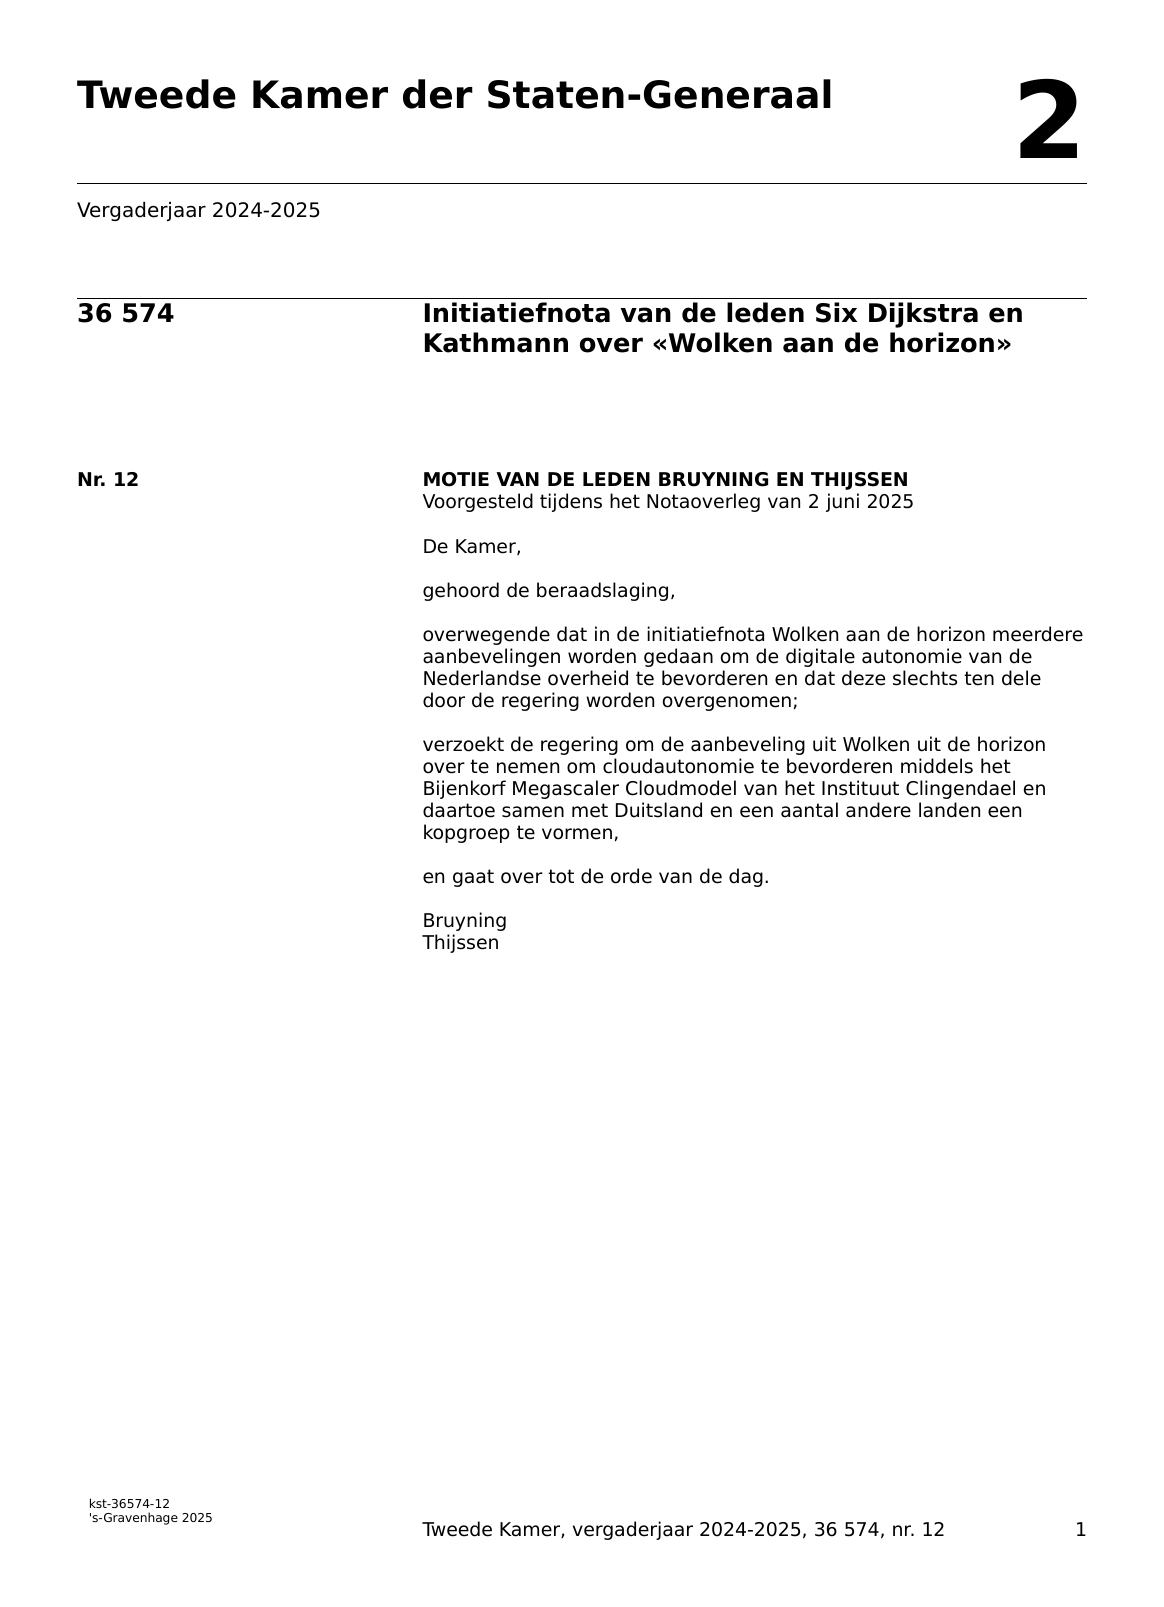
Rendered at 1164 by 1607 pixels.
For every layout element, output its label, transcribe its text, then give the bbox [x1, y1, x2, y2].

table_header 2 [886, 59, 1087, 183]
text 's-Gravenhage 2025 [88, 1511, 323, 1525]
table_header Tweede Kamer der Staten-Generaal [77, 59, 886, 183]
text overwegende dat in de initiatiefnota Wolken aan de horizon meerdere aanbevelingen worden gedaan om de digitale autonomie van de Nederlandse overheid te bevorderen en dat deze slechts ten dele door de regering worden overgenomen; [422, 624, 1087, 712]
text De Kamer, [422, 536, 1087, 557]
text Bruyning [422, 910, 1087, 932]
subtitle 36 574 Initiatiefnota van de leden Six Dijkstra en Kathmann over «Wolken aan de horizon» [77, 299, 1087, 358]
text Voorgesteld tijdens het Notaoverleg van 2 juni 2025 [422, 491, 1087, 513]
text kst-36574-12 [88, 1497, 323, 1511]
text verzoekt de regering om de aanbeveling uit Wolken uit de horizon over te nemen om cloudautonomie te bevorderen middels het Bijenkorf Megascaler Cloudmodel van het Instituut Clingendael en daartoe samen met Duitsland en een aantal andere landen een kopgroep te vormen, [422, 734, 1087, 844]
text gehoord de beraadslaging, [422, 580, 1087, 602]
text Thijssen [422, 932, 1087, 954]
subtitle Nr. 12 MOTIE VAN DE LEDEN BRUYNING EN THIJSSEN [77, 469, 1087, 491]
text en gaat over tot de orde van de dag. [422, 866, 1087, 888]
table_cell Vergaderjaar 2024-2025 [77, 184, 1087, 298]
